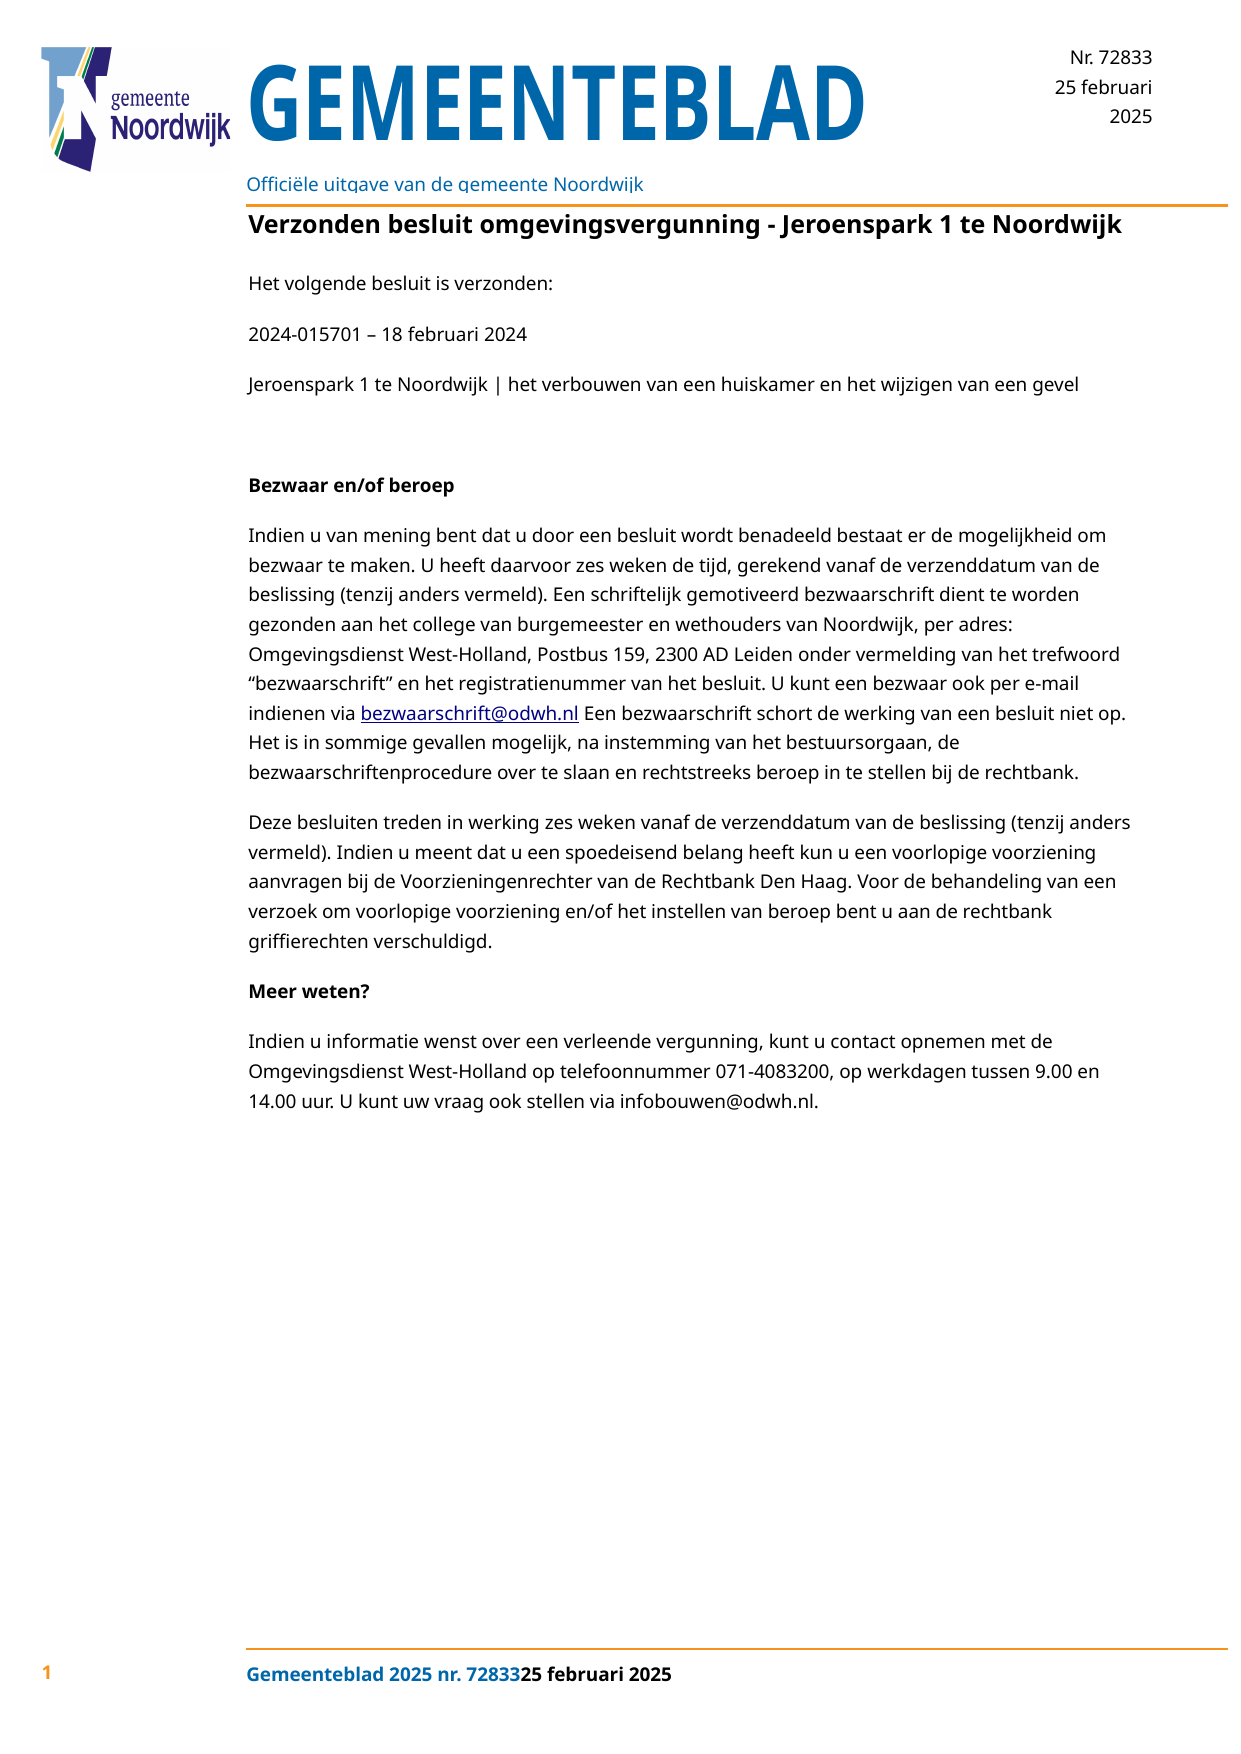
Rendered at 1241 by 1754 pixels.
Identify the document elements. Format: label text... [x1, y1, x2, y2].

text Deze besluiten treden in werking zes weken vanaf de verzenddatum van de beslissing (tenzij anders vermeld). Indien u meent dat u een spoedeisend belang heeft kun u een voorlopige voorziening aanvragen bij de Voorzieningenrechter van de Rechtbank Den Haag. Voor de behandeling van een verzoek om voorlopige voorziening en/of het instellen van beroep bent u aan de rechtbank griffierechten verschuldigd. [248, 809, 1152, 953]
text Meer weten? [248, 978, 1152, 1004]
text 2024-015701 – 18 februari 2024 [248, 321, 1152, 346]
text Verzonden besluit omgevingsvergunning - Jeroenspark 1 te Noordwijk [248, 207, 1152, 241]
text Jeroenspark 1 te Noordwijk | het verbouwen van een huiskamer en het wijzigen van een gevel [248, 371, 1152, 397]
text Bezwaar en/of beroep [248, 472, 1152, 498]
picture [41, 47, 231, 172]
text Indien u informatie wenst over een verleende vergunning, kunt u contact opnemen met de Omgevingsdienst West-Holland op telefoonnummer 071-4083200, op werkdagen tussen 9.00 en 14.00 uur. U kunt uw vraag ook stellen via infobouwen@odwh.nl. [248, 1029, 1152, 1113]
text Indien u van mening bent dat u door een besluit wordt benadeeld bestaat er de mogelijkheid om bezwaar te maken. U heeft daarvoor zes weken de tijd, gerekend vanaf de verzenddatum van de beslissing (tenzij anders vermeld). Een schriftelijk gemotiveerd bezwaarschrift dient te worden gezonden aan het college van burgemeester en wethouders van Noordwijk, per adres: Omgevingsdienst West-Holland, Postbus 159, 2300 AD Leiden onder vermelding van het trefwoord “bezwaarschrift” en het registratienummer van het besluit. U kunt een bezwaar ook per e-mail indienen via bezwaarschrift@odwh.nl Een bezwaarschrift schort de werking van een besluit niet op. Het is in sommige gevallen mogelijk, na instemming van het bestuursorgaan, de bezwaarschriftenprocedure over te slaan en rechtstreeks beroep in te stellen bij de rechtbank. [248, 522, 1152, 785]
text Het volgende besluit is verzonden: [248, 270, 1152, 296]
